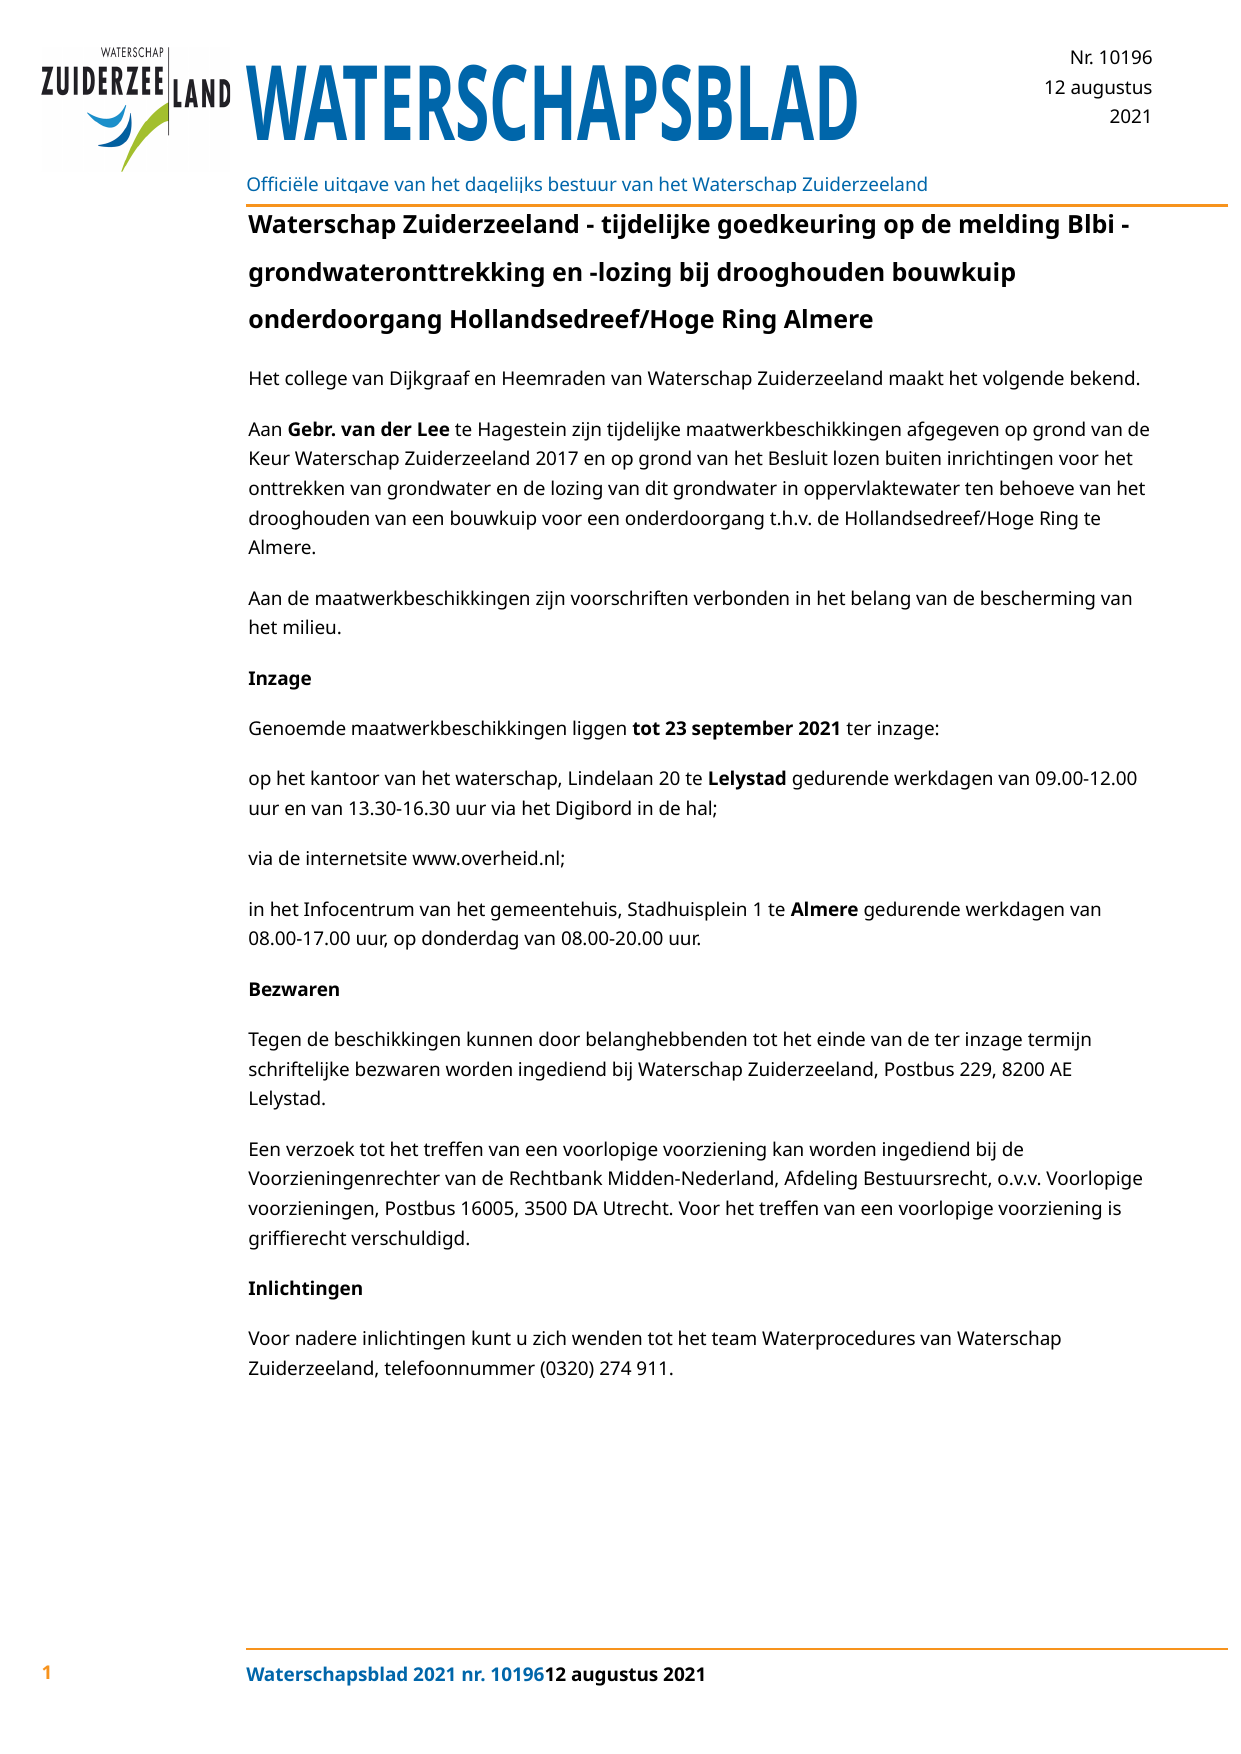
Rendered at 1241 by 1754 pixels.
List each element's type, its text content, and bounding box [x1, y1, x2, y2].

text Inlichtingen [248, 1275, 1152, 1301]
picture [41, 47, 231, 172]
text Bezwaren [248, 976, 1152, 1002]
text via de internetsite www.overheid.nl; [248, 846, 1152, 871]
text Genoemde maatwerkbeschikkingen liggen tot 23 september 2021 ter inzage: [248, 715, 1152, 741]
text Inzage [248, 665, 1152, 690]
text Een verzoek tot het treffen van een voorlopige voorziening kan worden ingediend bij de Voorzieningenrechter van de Rechtbank Midden-Nederland, Afdeling Bestuursrecht, o.v.v. Voorlopige voorzieningen, Postbus 16005, 3500 DA Utrecht. Voor het treffen van een voorlopige voorziening is griffierecht verschuldigd. [248, 1136, 1152, 1250]
text Tegen de beschikkingen kunnen door belanghebbenden tot het einde van de ter inzage termijn schriftelijke bezwaren worden ingediend bij Waterschap Zuiderzeeland, Postbus 229, 8200 AE Lelystad. [248, 1026, 1152, 1111]
text op het kantoor van het waterschap, Lindelaan 20 te Lelystad gedurende werkdagen van 09.00-12.00 uur en van 13.30-16.30 uur via het Digibord in de hal; [248, 766, 1152, 821]
text in het Infocentrum van het gemeentehuis, Stadhuisplein 1 te Almere gedurende werkdagen van 08.00-17.00 uur, op donderdag van 08.00-20.00 uur. [248, 896, 1152, 951]
text Waterschap Zuiderzeeland - tijdelijke goedkeuring op de melding Blbi - grondwateronttrekking en -lozing bij drooghouden bouwkuip onderdoorgang Hollandsedreef/Hoge Ring Almere [248, 207, 1152, 336]
text Het college van Dijkgraaf en Heemraden van Waterschap Zuiderzeeland maakt het volgende bekend. [248, 366, 1152, 391]
text Voor nadere inlichtingen kunt u zich wenden tot het team Waterprocedures van Waterschap Zuiderzeeland, telefoonnummer (0320) 274 911. [248, 1326, 1152, 1381]
text Aan Gebr. van der Lee te Hagestein zijn tijdelijke maatwerkbeschikkingen afgegeven op grond van de Keur Waterschap Zuiderzeeland 2017 en op grond van het Besluit lozen buiten inrichtingen voor het onttrekken van grondwater en de lozing van dit grondwater in oppervlakte­water ten behoeve van het drooghouden van een bouwkuip voor een onderdoorgang t.h.v. de Hollandsedreef/Hoge Ring te Almere. [248, 416, 1152, 560]
text Aan de maatwerkbeschikkingen zijn voorschriften verbonden in het belang van de bescherming van het milieu. [248, 585, 1152, 640]
